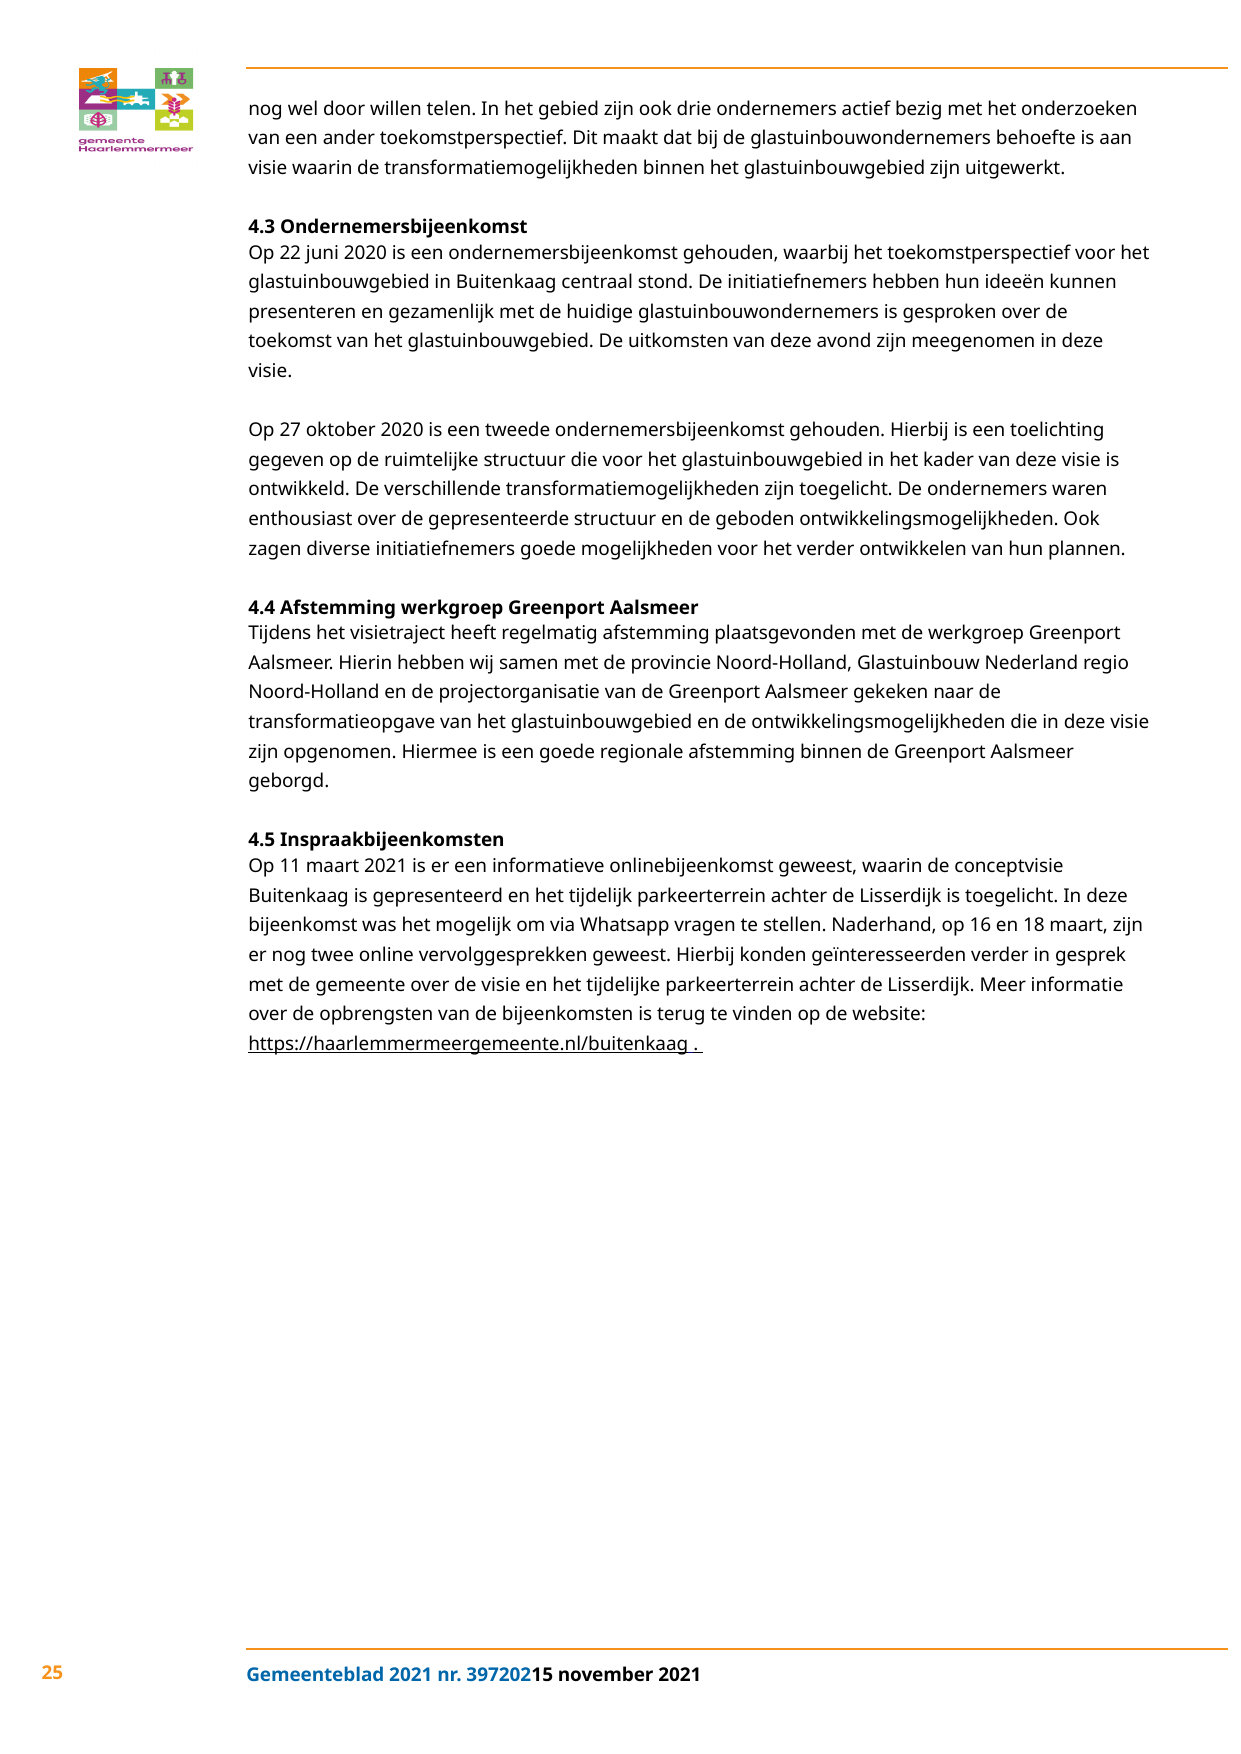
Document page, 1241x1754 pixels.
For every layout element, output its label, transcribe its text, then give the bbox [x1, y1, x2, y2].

text https://haarlemmermeergemeente.nl/buitenkaag . [248, 1030, 1152, 1056]
text Tijdens het visietraject heeft regelmatig afstemming plaatsgevonden met de werkgroep Greenport Aalsmeer. Hierin hebben wij samen met de provincie Noord-Holland, Glastuinbouw Nederland regio Noord-Holland en de projectorganisatie van de Greenport Aalsmeer gekeken naar de transformatieopgave van het glastuinbouwgebied en de ontwikkelingsmogelijkheden die in deze visie zijn opgenomen. Hiermee is een goede regionale afstemming binnen de Greenport Aalsmeer geborgd. [248, 619, 1152, 793]
text Op 22 juni 2020 is een ondernemersbijeenkomst gehouden, waarbij het toekomstperspectief voor het glastuinbouwgebied in Buitenkaag centraal stond. De initiatiefnemers hebben hun ideeën kunnen presenteren en gezamenlijk met de huidige glastuinbouwondernemers is gesproken over de toekomst van het glastuinbouwgebied. De uitkomsten van deze avond zijn meegenomen in deze visie. [248, 239, 1152, 383]
text 4.5 Inspraakbijeenkomsten [248, 827, 1152, 852]
text Op 27 oktober 2020 is een tweede ondernemersbijeenkomst gehouden. Hierbij is een toelichting gegeven op de ruimtelijke structuur die voor het glastuinbouwgebied in het kader van deze visie is ontwikkeld. De verschillende transformatiemogelijkheden zijn toegelicht. De ondernemers waren enthousiast over de gepresenteerde structuur en de geboden ontwikkelingsmogelijkheden. Ook zagen diverse initiatiefnemers goede mogelijkheden voor het verder ontwikkelen van hun plannen. [248, 416, 1152, 560]
text 4.4 Afstemming werkgroep Greenport Aalsmeer [248, 594, 1152, 619]
text 4.3 Ondernemersbijeenkomst [248, 213, 1152, 239]
picture [41, 47, 231, 172]
text nog wel door willen telen. In het gebied zijn ook drie ondernemers actief bezig met het onderzoeken van een ander toekomstperspectief. Dit maakt dat bij de glastuinbouwondernemers behoefte is aan visie waarin de transformatiemogelijkheden binnen het glastuinbouwgebied zijn uitgewerkt. [248, 95, 1152, 180]
text Op 11 maart 2021 is er een informatieve onlinebijeenkomst geweest, waarin de conceptvisie Buitenkaag is gepresenteerd en het tijdelijk parkeerterrein achter de Lisserdijk is toegelicht. In deze bijeenkomst was het mogelijk om via Whatsapp vragen te stellen. Naderhand, op 16 en 18 maart, zijn er nog twee online vervolggesprekken geweest. Hierbij konden geïnteresseerden verder in gesprek met de gemeente over de visie en het tijdelijke parkeerterrein achter de Lisserdijk. Meer informatie over de opbrengsten van de bijeenkomsten is terug te vinden op de website: [248, 852, 1152, 1026]
